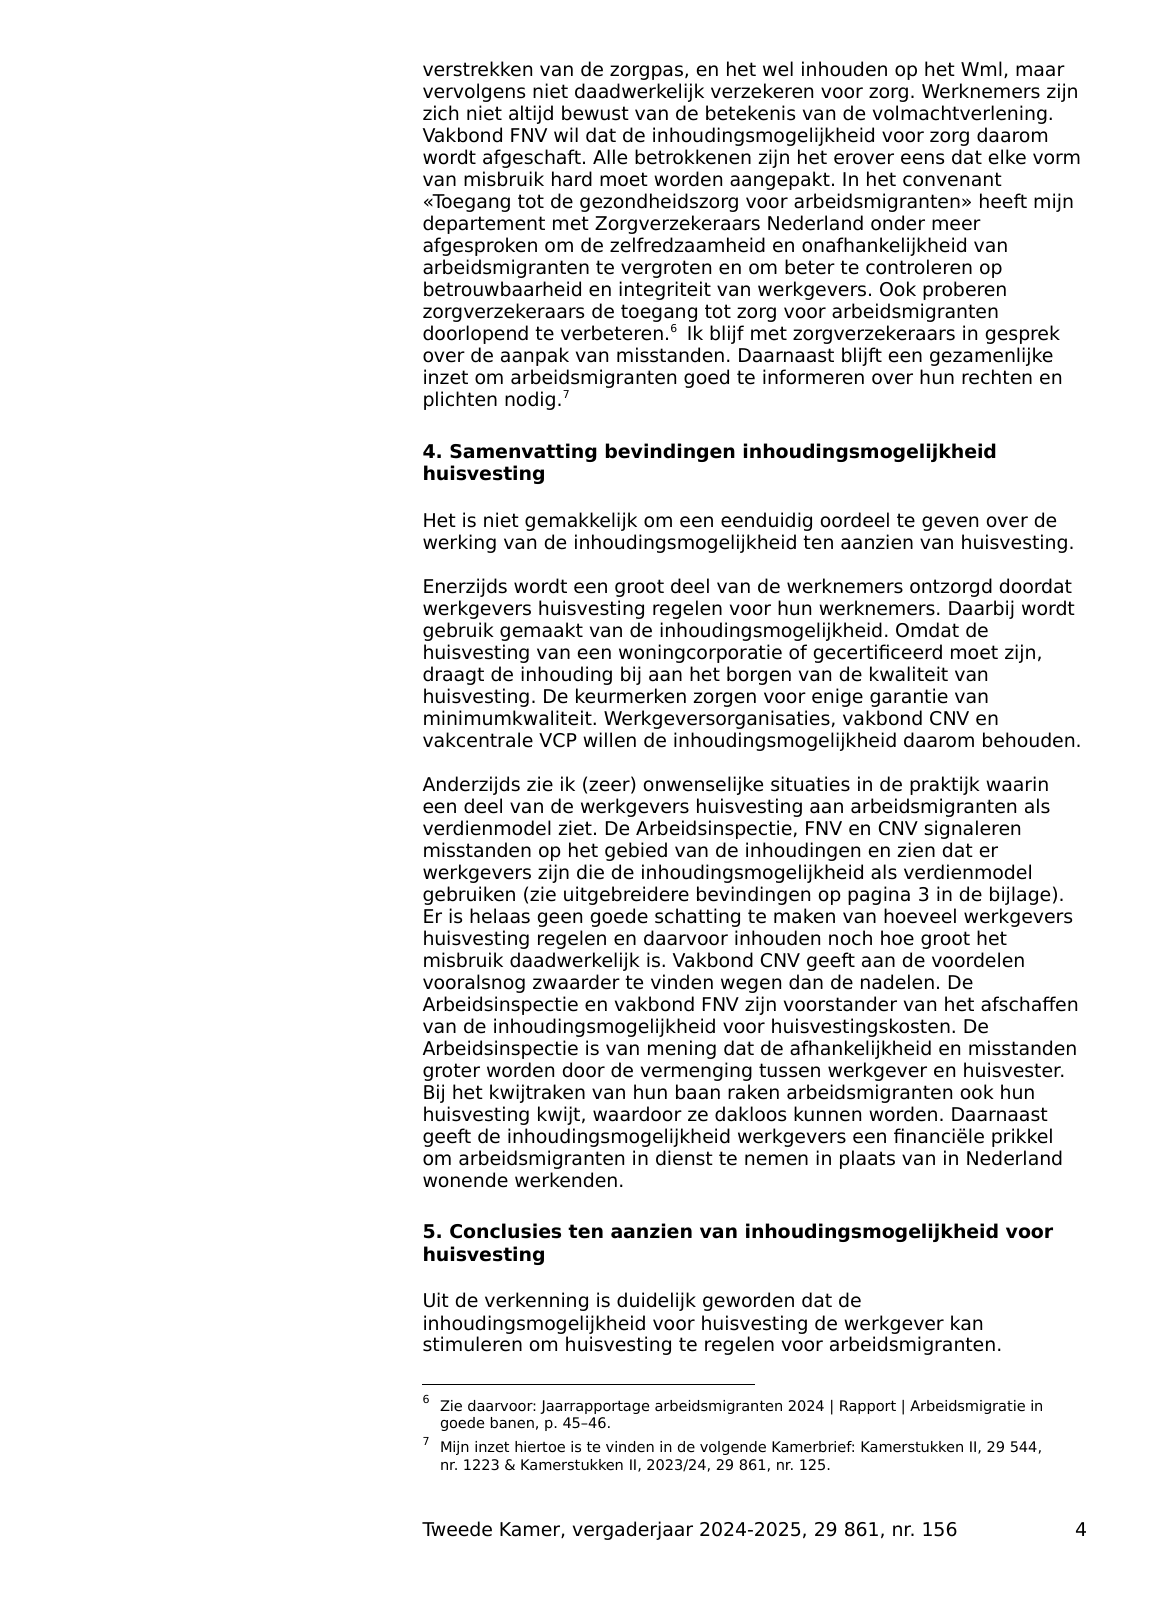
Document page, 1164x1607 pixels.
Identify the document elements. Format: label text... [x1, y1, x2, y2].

text Mijn inzet hiertoe is te vinden in de volgende Kamerbrief: Kamerstukken II, 29 544, nr. 1223 & Kamerstukken II, 2023/24, 29 861, nr. 125. [422, 1435, 1087, 1474]
subtitle 4. Samenvatting bevindingen inhoudingsmogelijkheid huisvesting [422, 441, 1087, 485]
text Anderzijds zie ik (zeer) onwenselijke situaties in de praktijk waarin een deel van de werkgevers huisvesting aan arbeidsmigranten als verdienmodel ziet. De Arbeidsinspectie, FNV en CNV signaleren misstanden op het gebied van de inhoudingen en zien dat er werkgevers zijn die de inhoudingsmogelijkheid als verdienmodel gebruiken (zie uitgebreidere bevindingen op pagina 3 in de bijlage). Er is helaas geen goede schatting te maken van hoeveel werkgevers huisvesting regelen en daarvoor inhouden noch hoe groot het misbruik daadwerkelijk is. Vakbond CNV geeft aan de voordelen vooralsnog zwaarder te vinden wegen dan de nadelen. De Arbeidsinspectie en vakbond FNV zijn voorstander van het afschaffen van de inhoudingsmogelijkheid voor huisvestingskosten. De Arbeidsinspectie is van mening dat de afhankelijkheid en misstanden groter worden door de vermenging tussen werkgever en huisvester. Bij het kwijtraken van hun baan raken arbeidsmigranten ook hun huisvesting kwijt, waardoor ze dakloos kunnen worden. Daarnaast geeft de inhoudingsmogelijkheid werkgevers een financiële prikkel om arbeidsmigranten in dienst te nemen in plaats van in Nederland wonende werkenden. [422, 774, 1087, 1191]
subtitle 5. Conclusies ten aanzien van inhoudingsmogelijkheid voor huisvesting [422, 1221, 1087, 1265]
text Zie daarvoor: Jaarrapportage arbeidsmigranten 2024 | Rapport | Arbeidsmigratie in goede banen, p. 45–46. [422, 1393, 1087, 1432]
text Vakbond FNV wil dat de inhoudingsmogelijkheid voor zorg daarom wordt afgeschaft. Alle betrokkenen zijn het erover eens dat elke vorm van misbruik hard moet worden aangepakt. In het convenant «Toegang tot de gezondheidszorg voor arbeidsmigranten» heeft mijn departement met Zorgverzekeraars Nederland onder meer afgesproken om de zelfredzaamheid en onafhankelijkheid van arbeidsmigranten te vergroten en om beter te controleren op betrouwbaarheid en integriteit van werkgevers. Ook proberen zorgverzekeraars de toegang tot zorg voor arbeidsmigranten doorlopend te verbeteren. Ik blijf met zorgverzekeraars in gesprek over de aanpak van misstanden. Daarnaast blijft een gezamenlijke inzet om arbeidsmigranten goed te informeren over hun rechten en plichten nodig. [422, 125, 1087, 411]
text Het is niet gemakkelijk om een eenduidig oordeel te geven over de werking van de inhoudingsmogelijkheid ten aanzien van huisvesting. [422, 510, 1087, 554]
text Enerzijds wordt een groot deel van de werknemers ontzorgd doordat werkgevers huisvesting regelen voor hun werknemers. Daarbij wordt gebruik gemaakt van de inhoudingsmogelijkheid. Omdat de huisvesting van een woningcorporatie of gecertificeerd moet zijn, draagt de inhouding bij aan het borgen van de kwaliteit van huisvesting. De keurmerken zorgen voor enige garantie van minimumkwaliteit. Werkgeversorganisaties, vakbond CNV en vakcentrale VCP willen de inhoudingsmogelijkheid daarom behouden. [422, 576, 1087, 752]
text verstrekken van de zorgpas, en het wel inhouden op het Wml, maar vervolgens niet daadwerkelijk verzekeren voor zorg. Werknemers zijn zich niet altijd bewust van de betekenis van de volmachtverlening. [422, 59, 1087, 125]
text Uit de verkenning is duidelijk geworden dat de inhoudingsmogelijkheid voor huisvesting de werkgever kan stimuleren om huisvesting te regelen voor arbeidsmigranten. [422, 1290, 1087, 1356]
